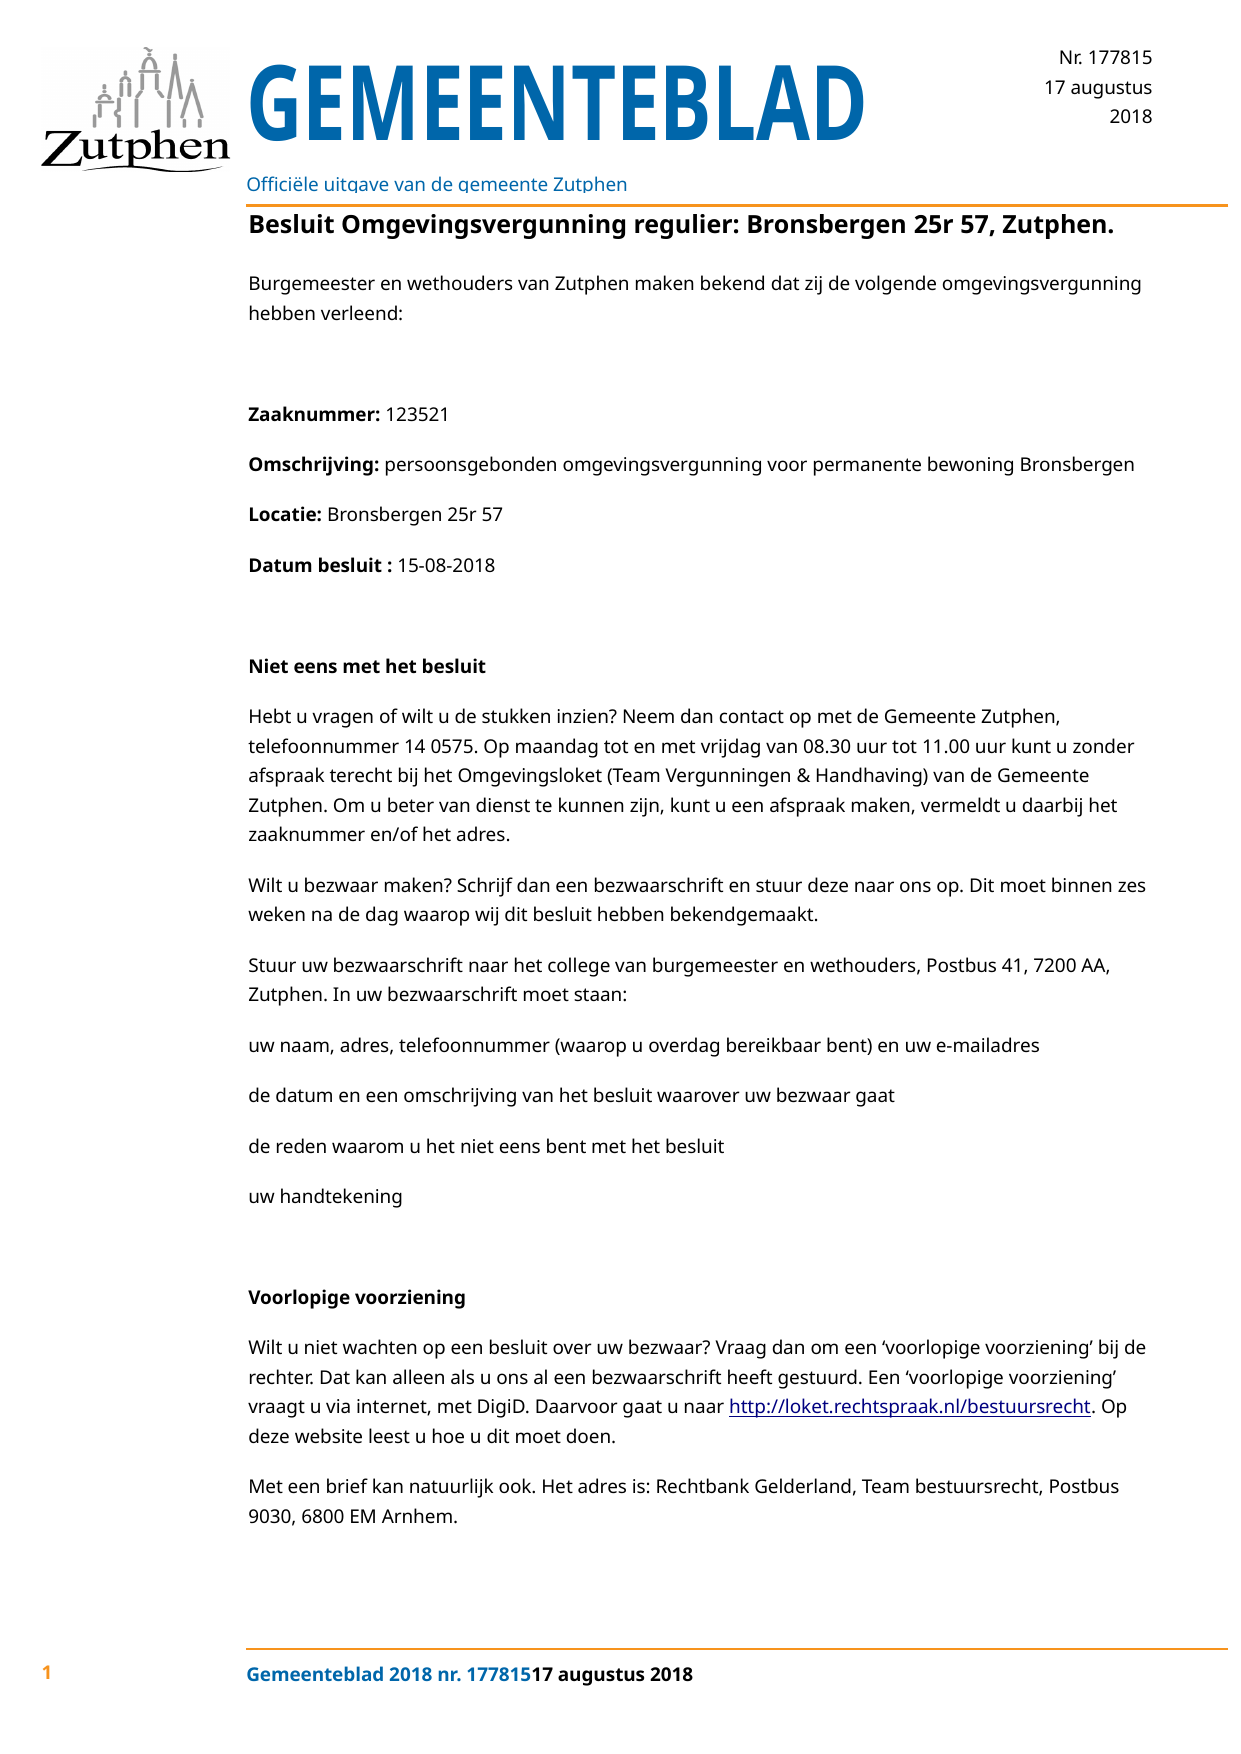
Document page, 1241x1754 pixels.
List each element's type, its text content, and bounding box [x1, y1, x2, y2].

text Stuur uw bezwaarschrift naar het college van burgemeester en wethouders, Postbus 41, 7200 AA, Zutphen. In uw bezwaarschrift moet staan: [248, 952, 1152, 1007]
text Niet eens met het besluit [248, 653, 1152, 678]
text Hebt u vragen of wilt u de stukken inzien? Neem dan contact op met de Gemeente Zutphen, telefoonnummer 14 0575. Op maandag tot en met vrijdag van 08.30 uur tot 11.00 uur kunt u zonder afspraak terecht bij het Omgevingsloket (Team Vergunningen & Handhaving) van de Gemeente Zutphen. Om u beter van dienst te kunnen zijn, kunt u een afspraak maken, vermeldt u daarbij het zaaknummer en/of het adres. [248, 703, 1152, 847]
text Met een brief kan natuurlijk ook. Het adres is: Rechtbank Gelderland, Team bestuursrecht, Postbus 9030, 6800 EM Arnhem. [248, 1474, 1152, 1529]
text uw handtekening [248, 1183, 1152, 1209]
text Burgemeester en wethouders van Zutphen maken bekend dat zij de volgende omgevingsvergunning hebben verleend: [248, 270, 1152, 326]
text Besluit Omgevingsvergunning regulier: Bronsbergen 25r 57, Zutphen. [248, 207, 1152, 241]
text Omschrijving: persoonsgebonden omgevingsvergunning voor permanente bewoning Bronsbergen [248, 451, 1152, 477]
text de reden waarom u het niet eens bent met het besluit [248, 1133, 1152, 1158]
text Locatie: Bronsbergen 25r 57 [248, 502, 1152, 527]
text Wilt u bezwaar maken? Schrijf dan een bezwaarschrift en stuur deze naar ons op. Dit moet binnen zes weken na de dag waarop wij dit besluit hebben bekendgemaakt. [248, 872, 1152, 927]
text Wilt u niet wachten op een besluit over uw bezwaar? Vraag dan om een ‘voorlopige voorziening’ bij de rechter. Dat kan alleen als u ons al een bezwaarschrift heeft gestuurd. Een ‘voorlopige voorziening’ vraagt u via internet, met DigiD. Daarvoor gaat u naar http://loket.rechtspraak.nl/bestuursrecht. Op deze website leest u hoe u dit moet doen. [248, 1334, 1152, 1449]
text Zaaknummer: 123521 [248, 401, 1152, 426]
text Datum besluit : 15-08-2018 [248, 552, 1152, 578]
text Voorlopige voorziening [248, 1284, 1152, 1310]
text uw naam, adres, telefoonnummer (waarop u overdag bereikbaar bent) en uw e-mailadres [248, 1032, 1152, 1058]
picture [41, 47, 231, 172]
text de datum en een omschrijving van het besluit waarover uw bezwaar gaat [248, 1082, 1152, 1108]
